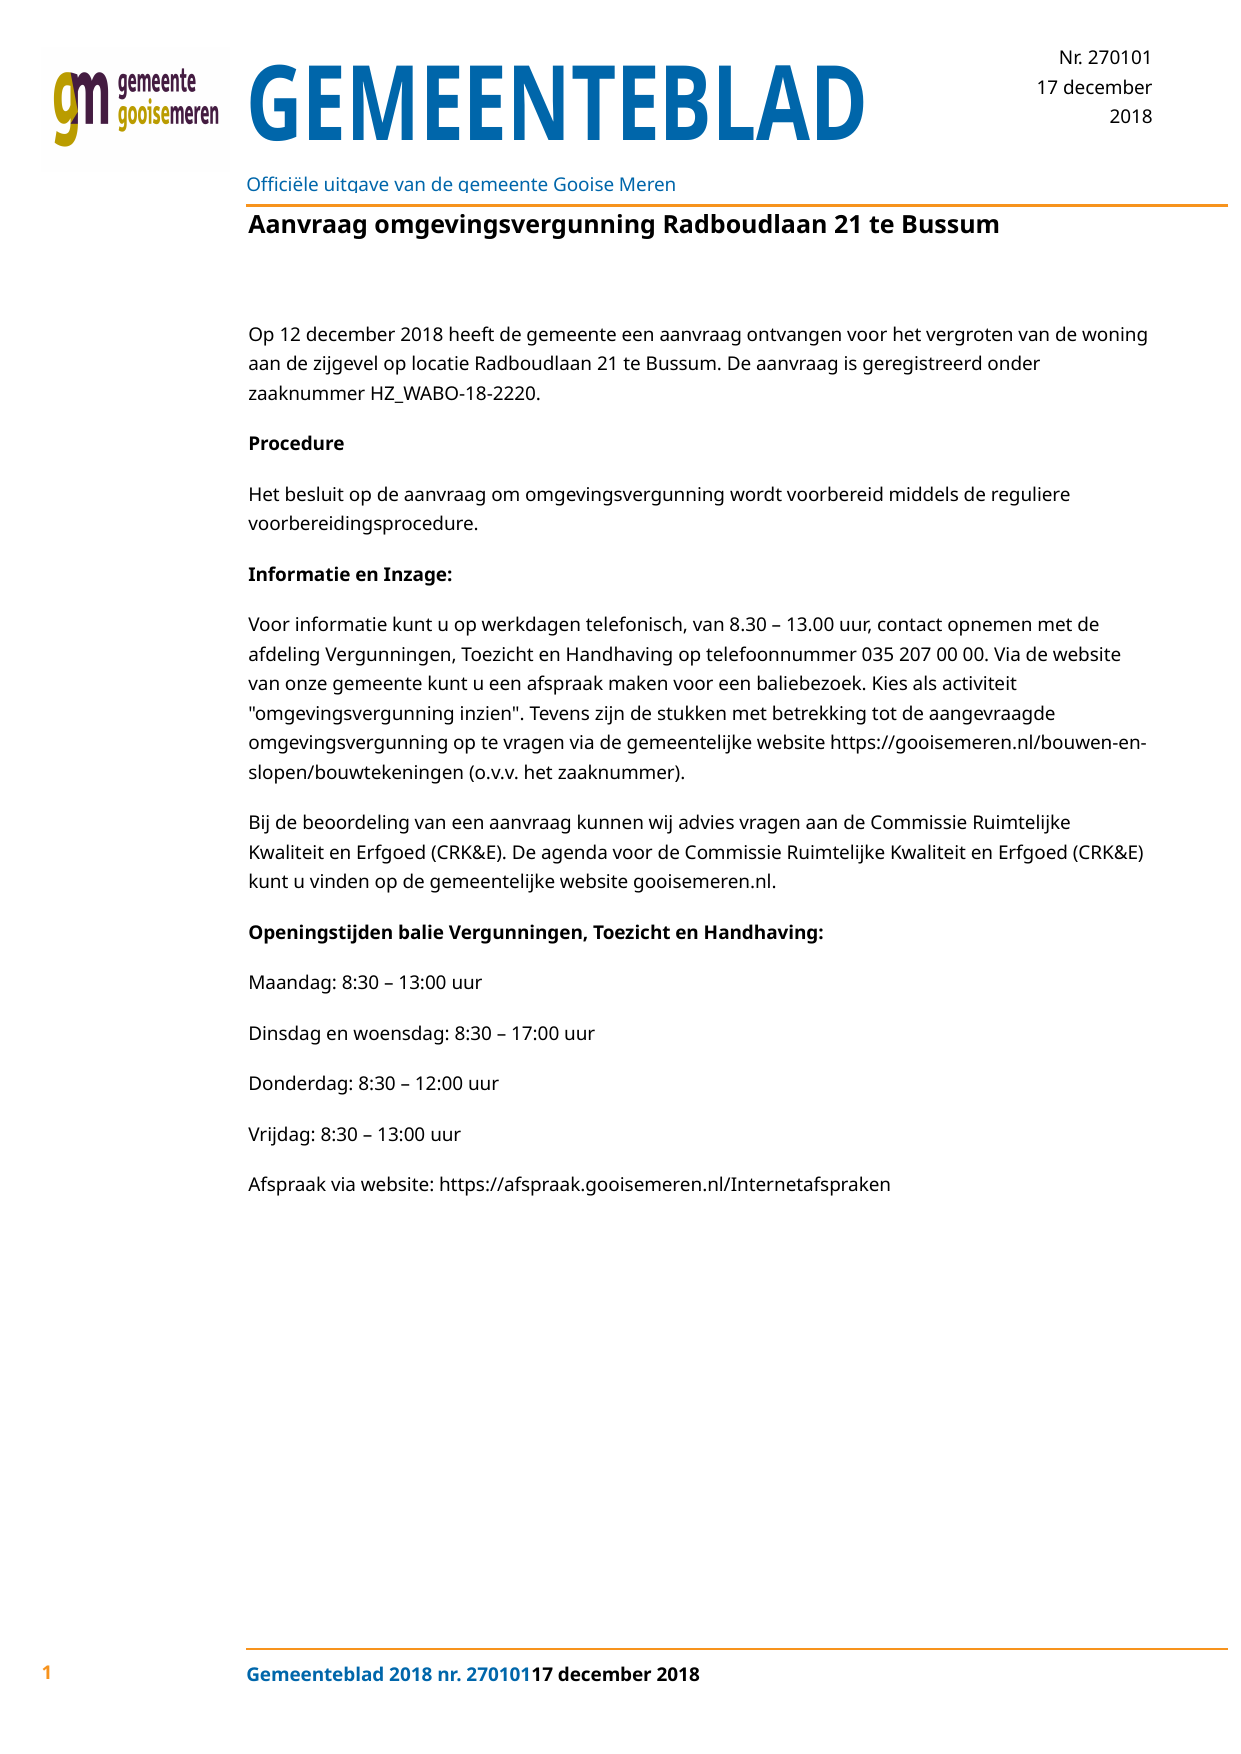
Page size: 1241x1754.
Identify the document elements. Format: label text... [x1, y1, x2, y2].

text Bij de beoordeling van een aanvraag kunnen wij advies vragen aan de Commissie Ruimtelijke Kwaliteit en Erfgoed (CRK&E). De agenda voor de Commissie Ruimtelijke Kwaliteit en Erfgoed (CRK&E) kunt u vinden op de gemeentelijke website gooisemeren.nl. [248, 809, 1152, 894]
text Aanvraag omgevingsvergunning Radboudlaan 21 te Bussum [248, 207, 1152, 241]
picture [41, 47, 231, 172]
text Dinsdag en woensdag: 8:30 – 17:00 uur [248, 1020, 1152, 1046]
text Op 12 december 2018 heeft de gemeente een aanvraag ontvangen voor het vergroten van de woning aan de zijgevel op locatie Radboudlaan 21 te Bussum. De aanvraag is geregistreerd onder zaaknummer HZ_WABO-18-2220. [248, 321, 1152, 406]
text Maandag: 8:30 – 13:00 uur [248, 969, 1152, 995]
text Afspraak via website: https://afspraak.gooisemeren.nl/Internetafspraken [248, 1171, 1152, 1197]
text Vrijdag: 8:30 – 13:00 uur [248, 1121, 1152, 1146]
text Donderdag: 8:30 – 12:00 uur [248, 1070, 1152, 1096]
text Procedure [248, 430, 1152, 456]
text Het besluit op de aanvraag om omgevingsvergunning wordt voorbereid middels de reguliere voorbereidingsprocedure. [248, 481, 1152, 536]
text Openingstijden balie Vergunningen, Toezicht en Handhaving: [248, 919, 1152, 945]
text Voor informatie kunt u op werkdagen telefonisch, van 8.30 – 13.00 uur, contact opnemen met de afdeling Vergunningen, Toezicht en Handhaving op telefoonnummer 035 207 00 00. Via de website van onze gemeente kunt u een afspraak maken voor een baliebezoek. Kies als activiteit "omgevingsvergunning inzien". Tevens zijn de stukken met betrekking tot de aangevraagde omgevingsvergunning op te vragen via de gemeentelijke website https://gooisemeren.nl/bouwen-en-slopen/bouwtekeningen (o.v.v. het zaaknummer). [248, 611, 1152, 785]
text Informatie en Inzage: [248, 561, 1152, 586]
